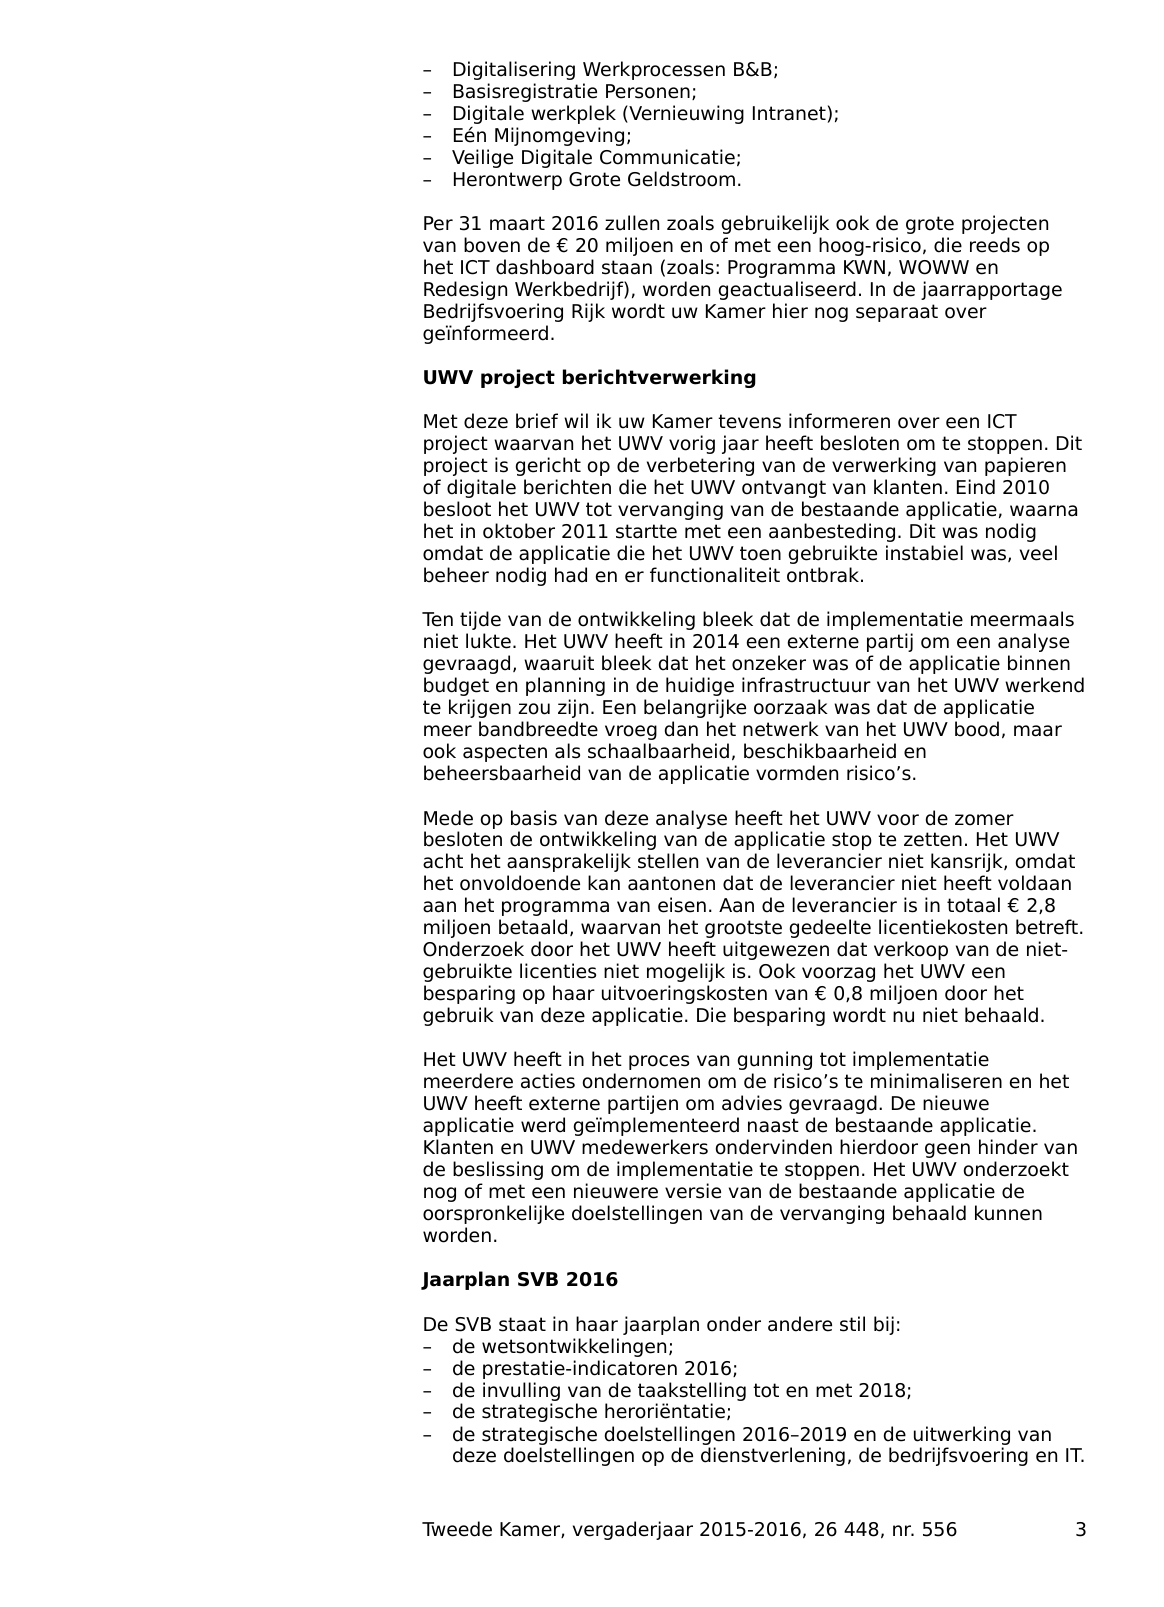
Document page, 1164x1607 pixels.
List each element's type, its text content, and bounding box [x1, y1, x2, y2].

subtitle UWV project berichtverwerking [422, 367, 1087, 389]
text – Herontwerp Grote Geldstroom. [422, 169, 1087, 191]
text – Digitale werkplek (Vernieuwing Intranet); [422, 103, 1087, 125]
text Mede op basis van deze analyse heeft het UWV voor de zomer besloten de ontwikkeling van de applicatie stop te zetten. Het UWV acht het aansprakelijk stellen van de leverancier niet kansrijk, omdat het onvoldoende kan aantonen dat de leverancier niet heeft voldaan aan het programma van eisen. Aan de leverancier is in totaal € 2,8 miljoen betaald, waarvan het grootste gedeelte licentiekosten betreft. Onderzoek door het UWV heeft uitgewezen dat verkoop van de niet-gebruikte licenties niet mogelijk is. Ook voorzag het UWV een besparing op haar uitvoeringskosten van € 0,8 miljoen door het gebruik van deze applicatie. Die besparing wordt nu niet behaald. [422, 807, 1087, 1027]
subtitle Jaarplan SVB 2016 [422, 1269, 1087, 1291]
text – de strategische doelstellingen 2016–2019 en de uitwerking van deze doelstellingen op de dienstverlening, de bedrijfsvoering en IT. [422, 1423, 1087, 1467]
text – Veilige Digitale Communicatie; [422, 147, 1087, 169]
text Het UWV heeft in het proces van gunning tot implementatie meerdere acties ondernomen om de risico’s te minimaliseren en het UWV heeft externe partijen om advies gevraagd. De nieuwe applicatie werd geïmplementeerd naast de bestaande applicatie. Klanten en UWV medewerkers ondervinden hierdoor geen hinder van de beslissing om de implementatie te stoppen. Het UWV onderzoekt nog of met een nieuwere versie van de bestaande applicatie de oorspronkelijke doelstellingen van de vervanging behaald kunnen worden. [422, 1049, 1087, 1247]
text Per 31 maart 2016 zullen zoals gebruikelijk ook de grote projecten van boven de € 20 miljoen en of met een hoog-risico, die reeds op het ICT dashboard staan (zoals: Programma KWN, WOWW en Redesign Werkbedrijf), worden geactualiseerd. In de jaarrapportage Bedrijfsvoering Rijk wordt uw Kamer hier nog separaat over geïnformeerd. [422, 213, 1087, 345]
text Met deze brief wil ik uw Kamer tevens informeren over een ICT project waarvan het UWV vorig jaar heeft besloten om te stoppen. Dit project is gericht op de verbetering van de verwerking van papieren of digitale berichten die het UWV ontvangt van klanten. Eind 2010 besloot het UWV tot vervanging van de bestaande applicatie, waarna het in oktober 2011 startte met een aanbesteding. Dit was nodig omdat de applicatie die het UWV toen gebruikte instabiel was, veel beheer nodig had en er functionaliteit ontbrak. [422, 411, 1087, 587]
text Ten tijde van de ontwikkeling bleek dat de implementatie meermaals niet lukte. Het UWV heeft in 2014 een externe partij om een analyse gevraagd, waaruit bleek dat het onzeker was of de applicatie binnen budget en planning in de huidige infrastructuur van het UWV werkend te krijgen zou zijn. Een belangrijke oorzaak was dat de applicatie meer bandbreedte vroeg dan het netwerk van het UWV bood, maar ook aspecten als schaalbaarheid, beschikbaarheid en beheersbaarheid van de applicatie vormden risico’s. [422, 609, 1087, 785]
text – de strategische heroriëntatie; [422, 1401, 1087, 1423]
text – Basisregistratie Personen; [422, 81, 1087, 103]
text – de prestatie-indicatoren 2016; [422, 1357, 1087, 1379]
text De SVB staat in haar jaarplan onder andere stil bij: [422, 1313, 1087, 1336]
text – Eén Mijnomgeving; [422, 125, 1087, 147]
text – de wetsontwikkelingen; [422, 1336, 1087, 1357]
text – de invulling van de taakstelling tot en met 2018; [422, 1379, 1087, 1401]
text – Digitalisering Werkprocessen B&B; [422, 59, 1087, 81]
